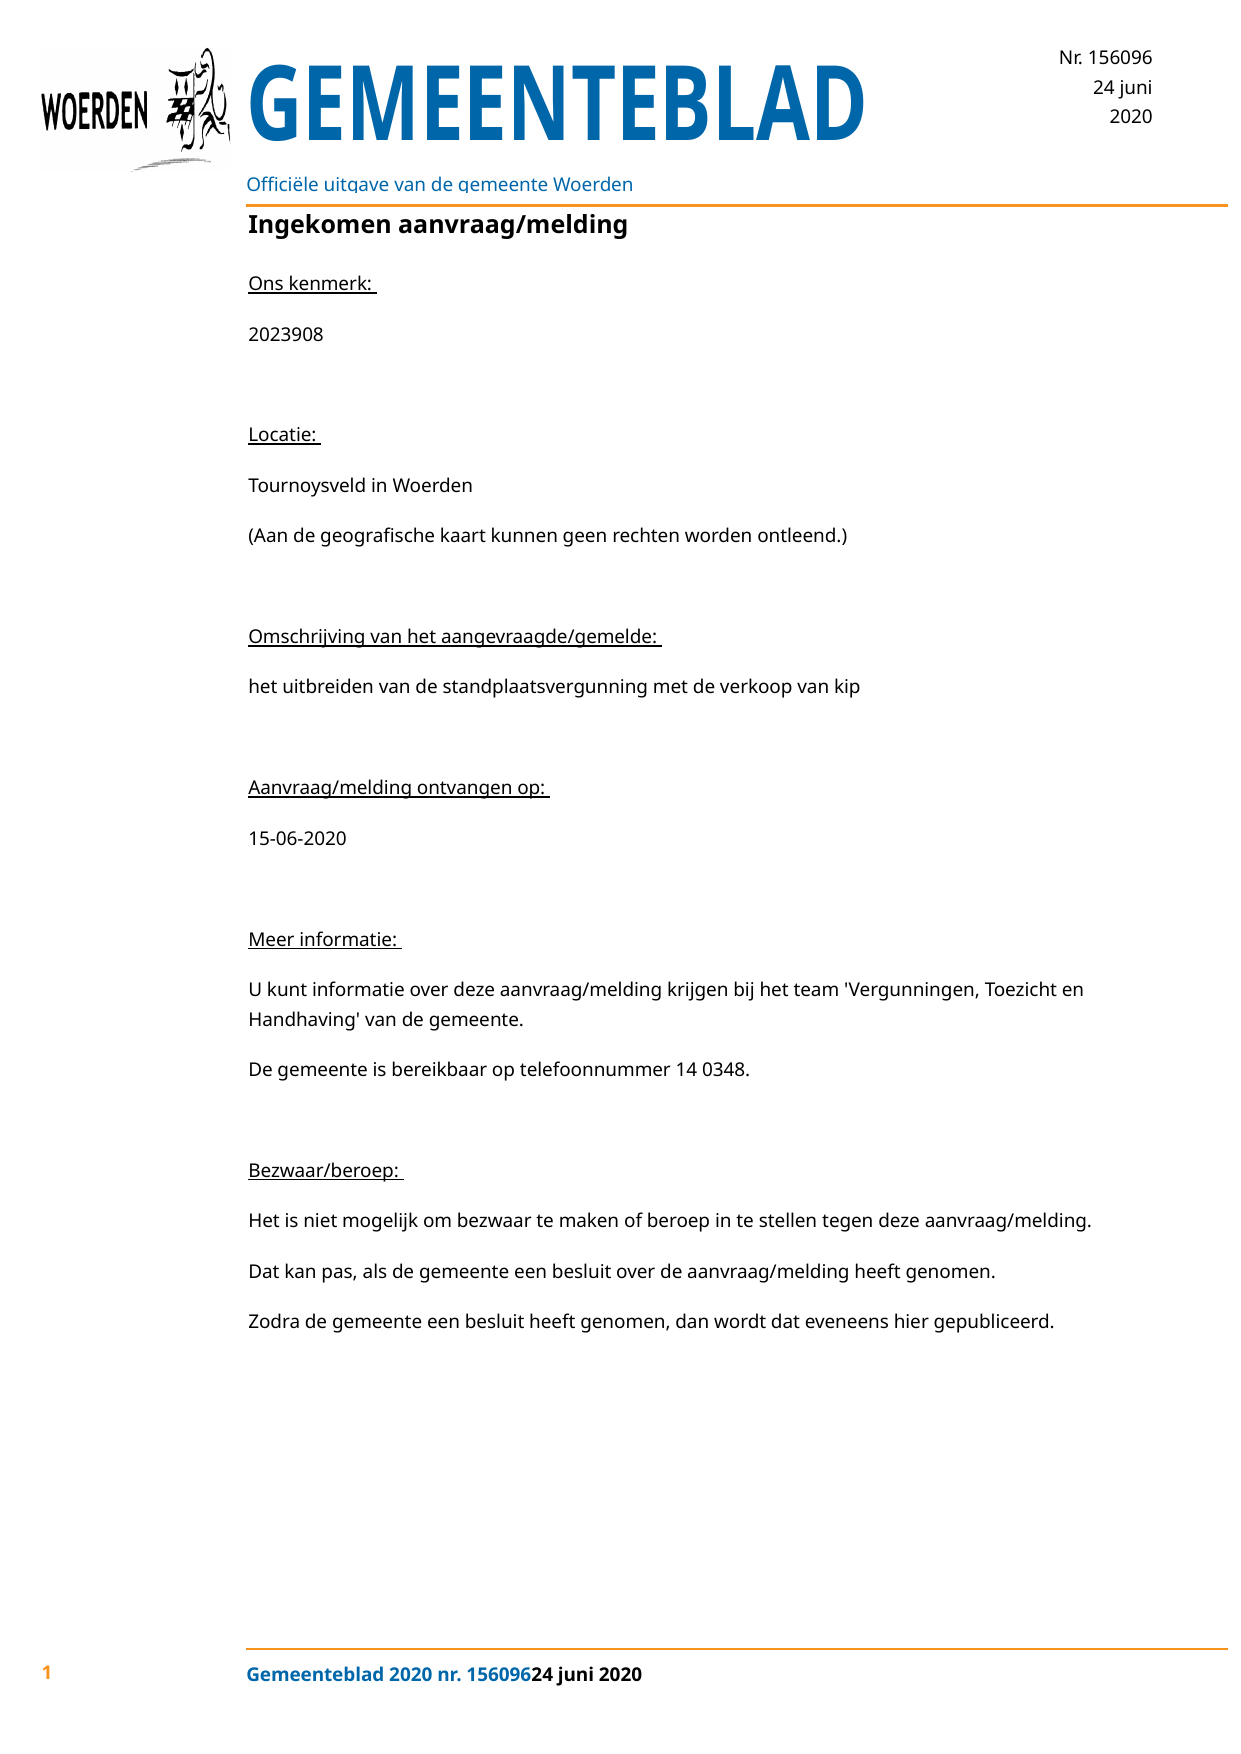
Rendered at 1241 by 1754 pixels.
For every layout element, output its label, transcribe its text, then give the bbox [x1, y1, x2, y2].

text Aanvraag/melding ontvangen op: [248, 774, 1152, 800]
text 2023908 [248, 321, 1152, 346]
text Zodra de gemeente een besluit heeft genomen, dan wordt dat eveneens hier gepubliceerd. [248, 1308, 1152, 1334]
text Tournoysveld in Woerden [248, 472, 1152, 498]
text Dat kan pas, als de gemeente een besluit over de aanvraag/melding heeft genomen. [248, 1258, 1152, 1283]
text 15-06-2020 [248, 825, 1152, 851]
text Omschrijving van het aangevraagde/gemelde: [248, 623, 1152, 649]
text Bezwaar/beroep: [248, 1157, 1152, 1183]
text De gemeente is bereikbaar op telefoonnummer 14 0348. [248, 1056, 1152, 1082]
text Ingekomen aanvraag/melding [248, 207, 1152, 241]
text U kunt informatie over deze aanvraag/melding krijgen bij het team 'Vergunningen, Toezicht en Handhaving' van de gemeente. [248, 976, 1152, 1031]
text Ons kenmerk: [248, 270, 1152, 296]
text (Aan de geografische kaart kunnen geen rechten worden ontleend.) [248, 522, 1152, 548]
picture [41, 47, 231, 172]
text Meer informatie: [248, 926, 1152, 951]
text het uitbreiden van de standplaatsvergunning met de verkoop van kip [248, 674, 1152, 699]
text Locatie: [248, 422, 1152, 447]
text Het is niet mogelijk om bezwaar te maken of beroep in te stellen tegen deze aanvraag/melding. [248, 1207, 1152, 1233]
